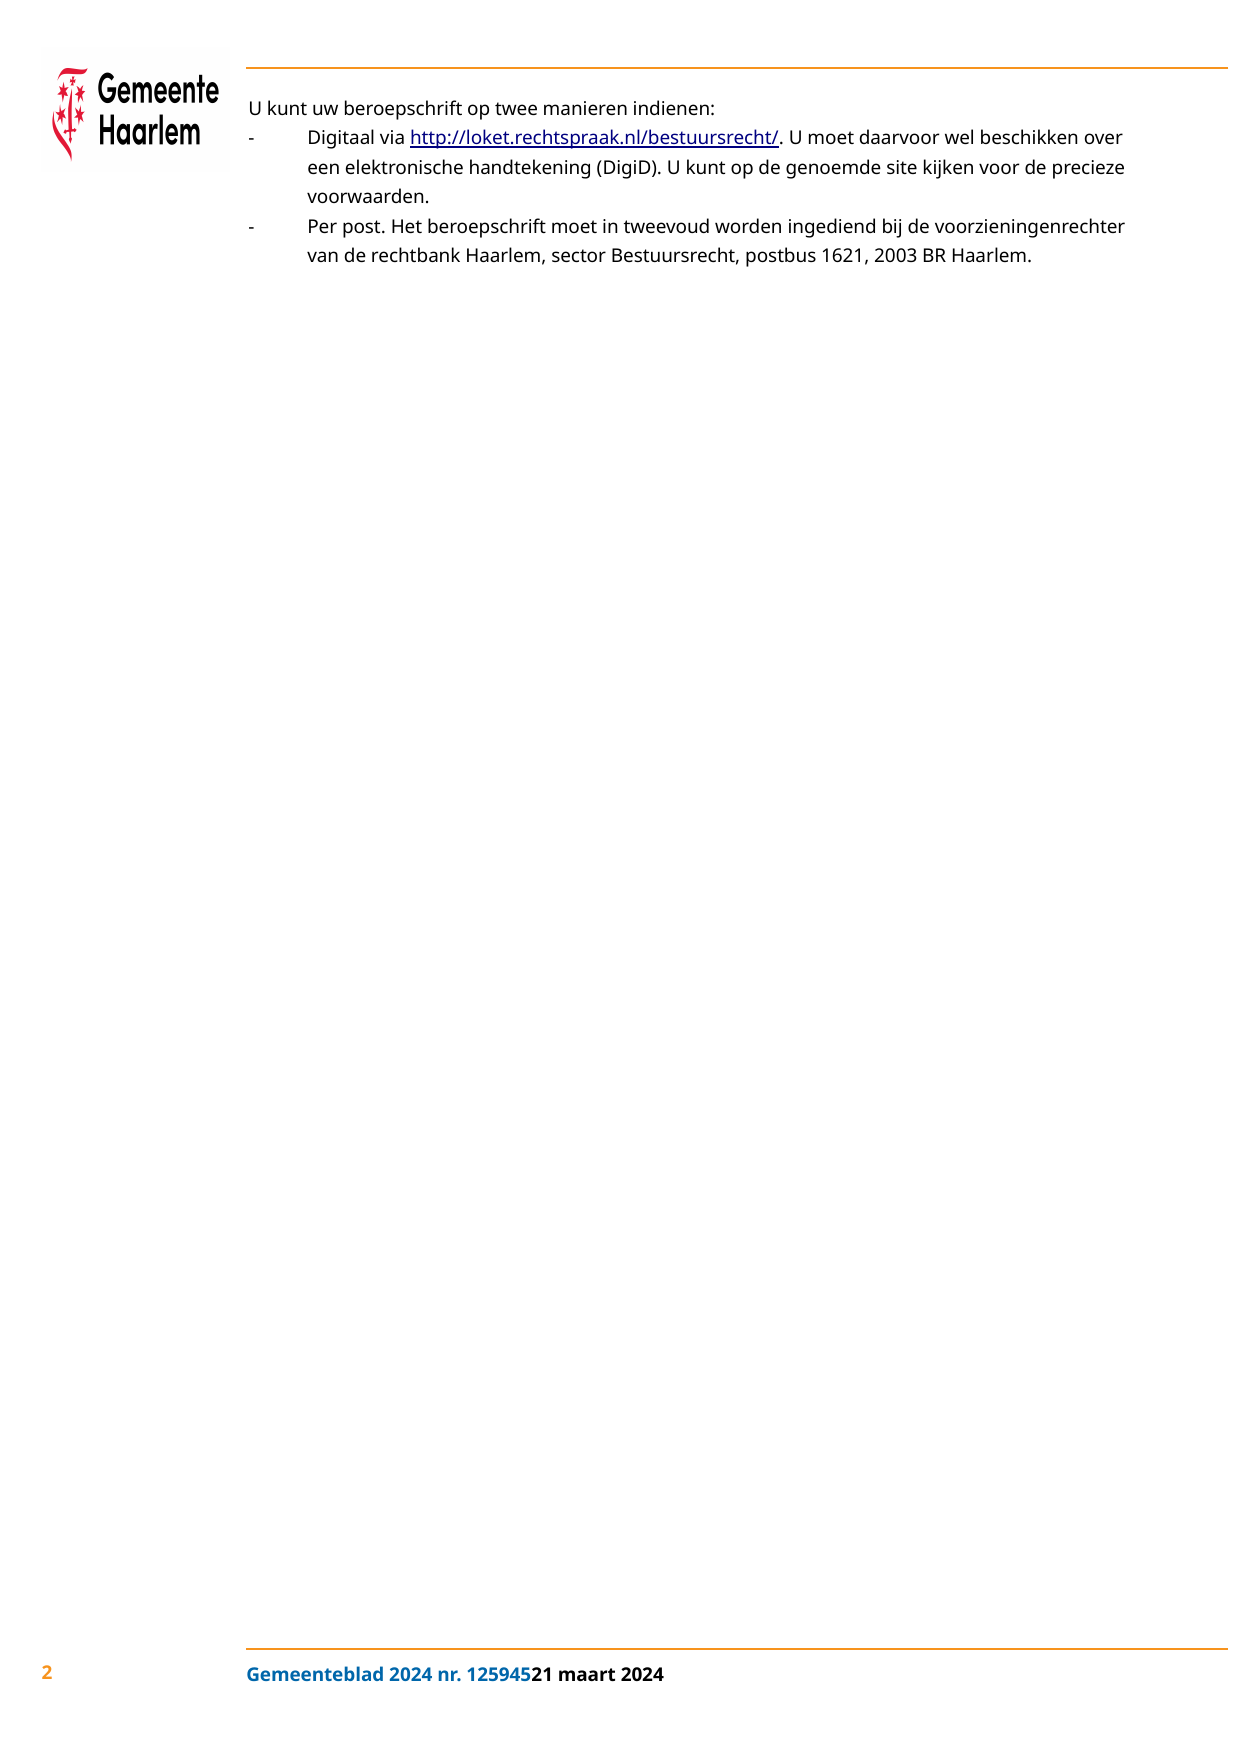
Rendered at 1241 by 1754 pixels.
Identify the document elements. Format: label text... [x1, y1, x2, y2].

text U kunt uw beroepschrift op twee manieren indienen: [248, 95, 1152, 121]
picture [41, 47, 231, 172]
list Per post. Het beroepschrift moet in tweevoud worden ingediend bij de voorzieningenrechter van de rechtbank Haarlem, sector Bestuursrecht, postbus 1621, 2003 BR Haarlem. [248, 213, 1152, 268]
list Digitaal via http://loket.rechtspraak.nl/bestuursrecht/. U moet daarvoor wel beschikken over een elektronische handtekening (DigiD). U kunt op de genoemde site kijken voor de precieze voorwaarden. [248, 124, 1152, 209]
